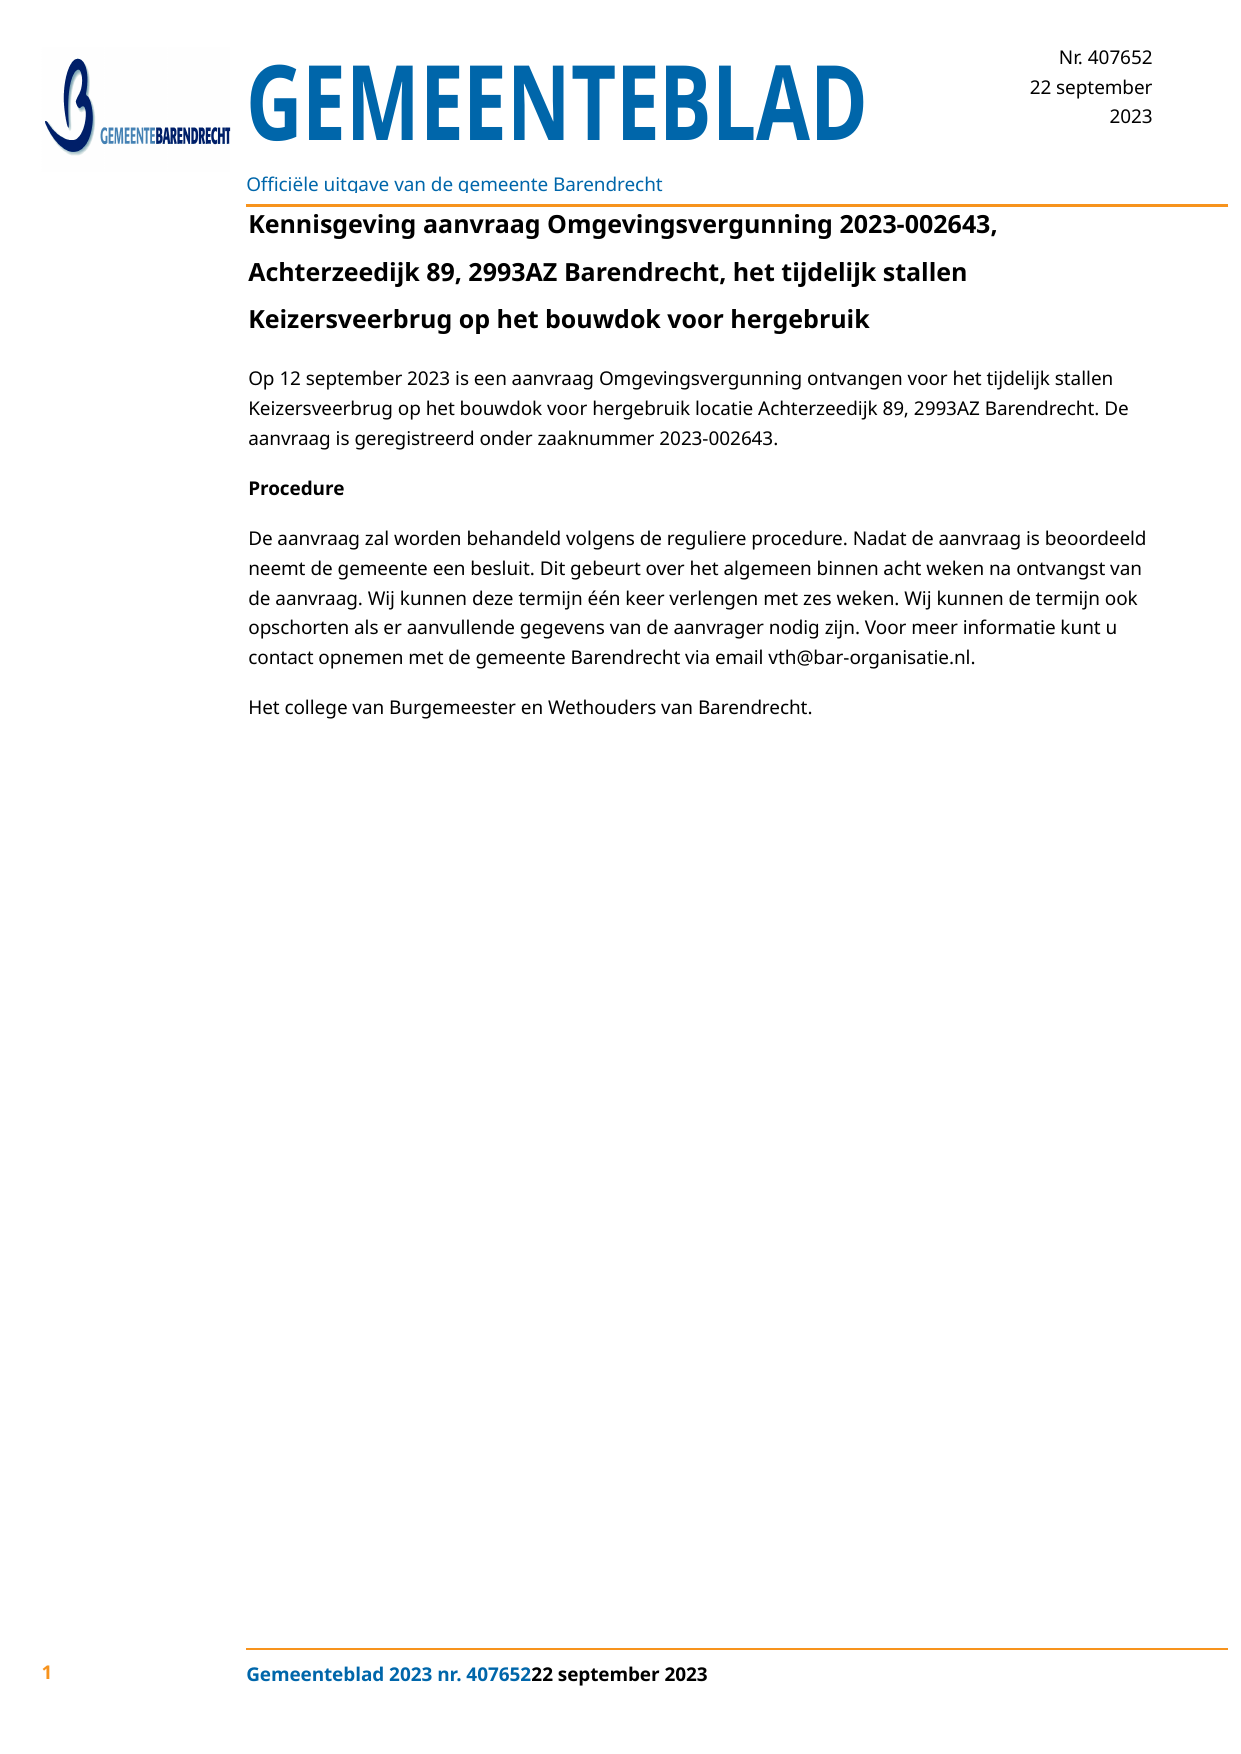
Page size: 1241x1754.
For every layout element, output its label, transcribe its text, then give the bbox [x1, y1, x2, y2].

text Kennisgeving aanvraag Omgevingsvergunning 2023-002643, Achterzeedijk 89, 2993AZ Barendrecht, het tijdelijk stallen Keizersveerbrug op het bouwdok voor hergebruik [248, 207, 1152, 336]
text Het college van Burgemeester en Wethouders van Barendrecht. [248, 694, 1152, 720]
text De aanvraag zal worden behandeld volgens de reguliere procedure. Nadat de aanvraag is beoordeeld neemt de gemeente een besluit. Dit gebeurt over het algemeen binnen acht weken na ontvangst van de aanvraag. Wij kunnen deze termijn één keer verlengen met zes weken. Wij kunnen de termijn ook opschorten als er aanvullende gegevens van de aanvrager nodig zijn. Voor meer informatie kunt u contact opnemen met de gemeente Barendrecht via email vth@bar-organisatie.nl. [248, 526, 1152, 669]
picture [41, 47, 231, 172]
text Op 12 september 2023 is een aanvraag Omgevingsvergunning ontvangen voor het tijdelijk stallen Keizersveerbrug op het bouwdok voor hergebruik locatie Achterzeedijk 89, 2993AZ Barendrecht. De aanvraag is geregistreerd onder zaaknummer 2023-002643. [248, 366, 1152, 450]
text Procedure [248, 475, 1152, 501]
